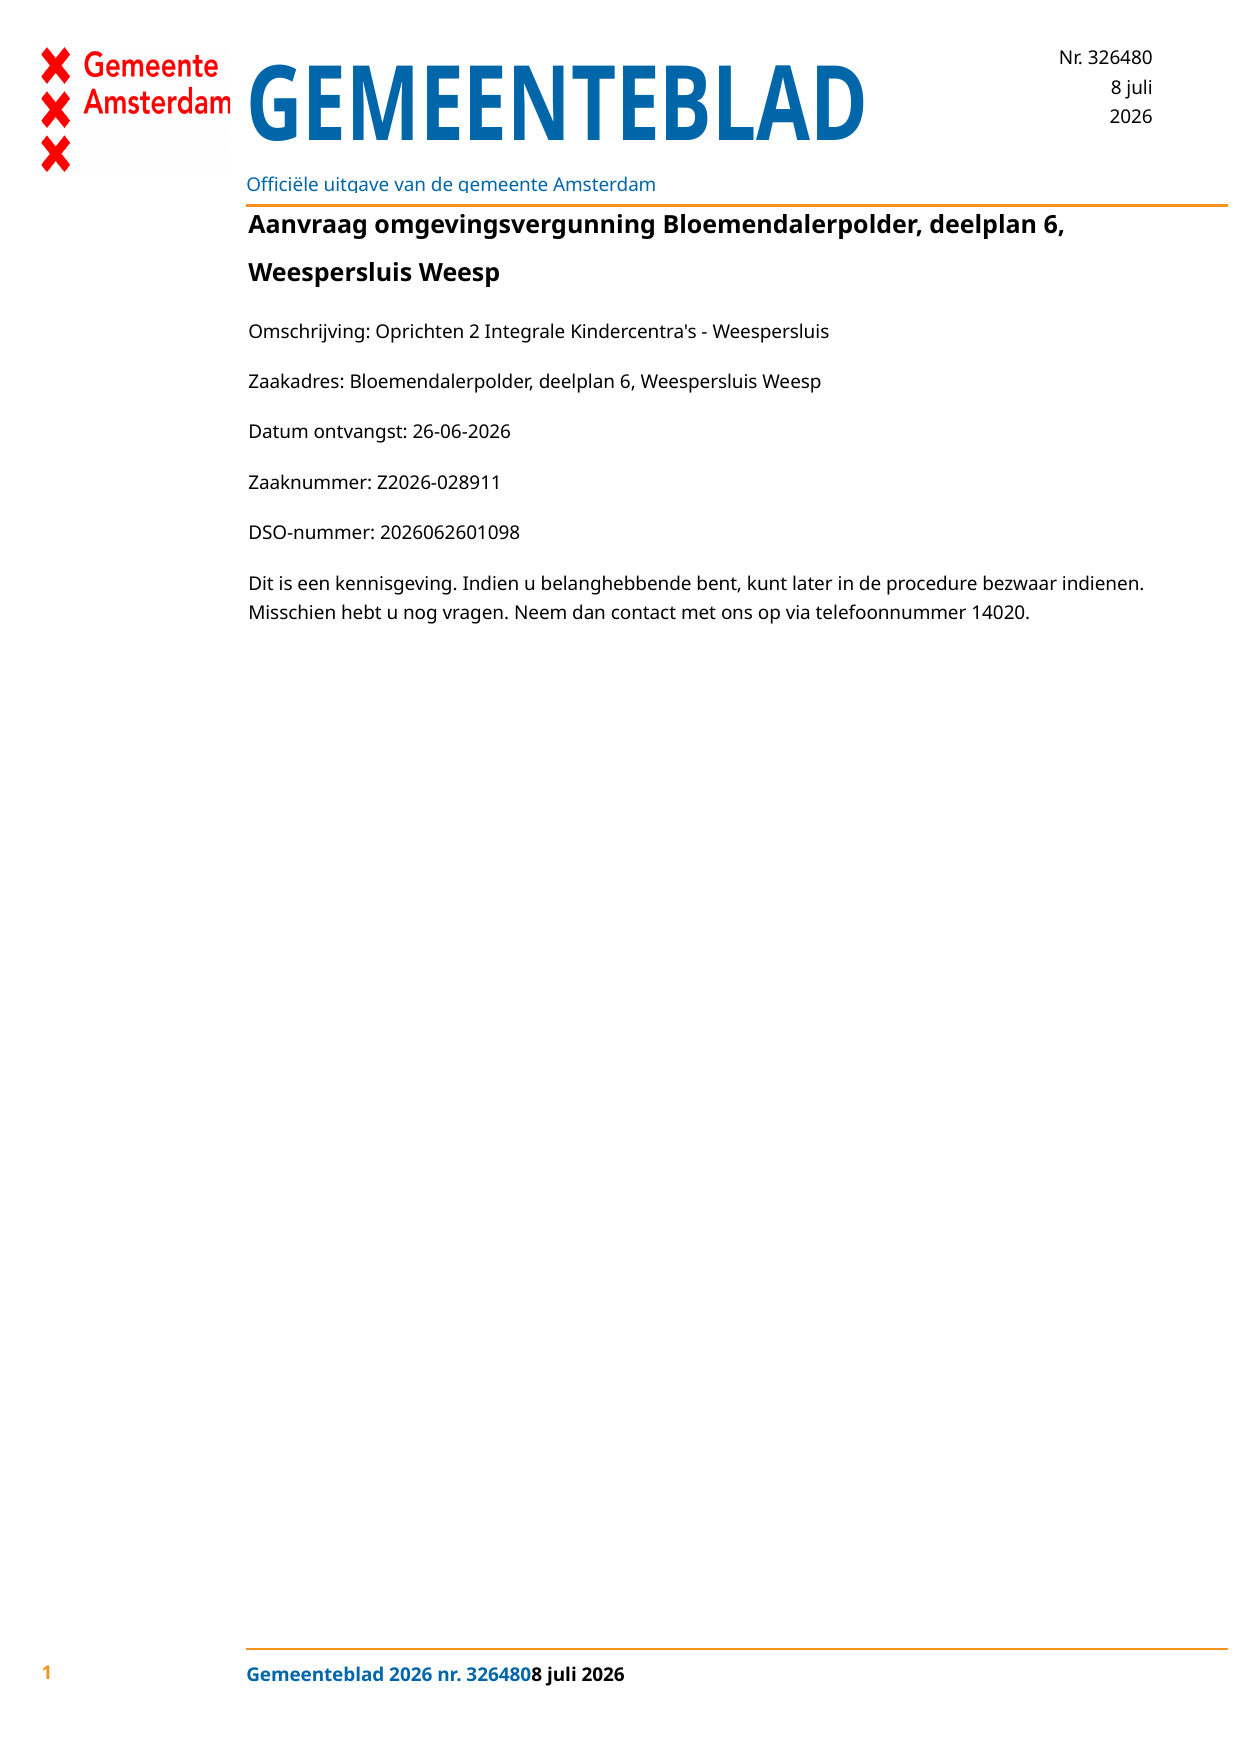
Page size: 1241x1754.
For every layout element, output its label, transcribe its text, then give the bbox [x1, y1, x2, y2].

text Datum ontvangst: 26-06-2026 [248, 419, 1152, 444]
text Aanvraag omgevingsvergunning Bloemendalerpolder, deelplan 6, Weespersluis Weesp [248, 207, 1152, 288]
text Omschrijving: Oprichten 2 Integrale Kindercentra's - Weespersluis [248, 318, 1152, 344]
text DSO-nummer: 2026062601098 [248, 519, 1152, 545]
picture [41, 47, 231, 172]
text Zaaknummer: Z2026-028911 [248, 469, 1152, 495]
text Dit is een kennisgeving. Indien u belanghebbende bent, kunt later in de procedure bezwaar indienen. Misschien hebt u nog vragen. Neem dan contact met ons op via telefoonnummer 14020. [248, 570, 1152, 625]
text Zaakadres: Bloemendalerpolder, deelplan 6, Weespersluis Weesp [248, 368, 1152, 394]
